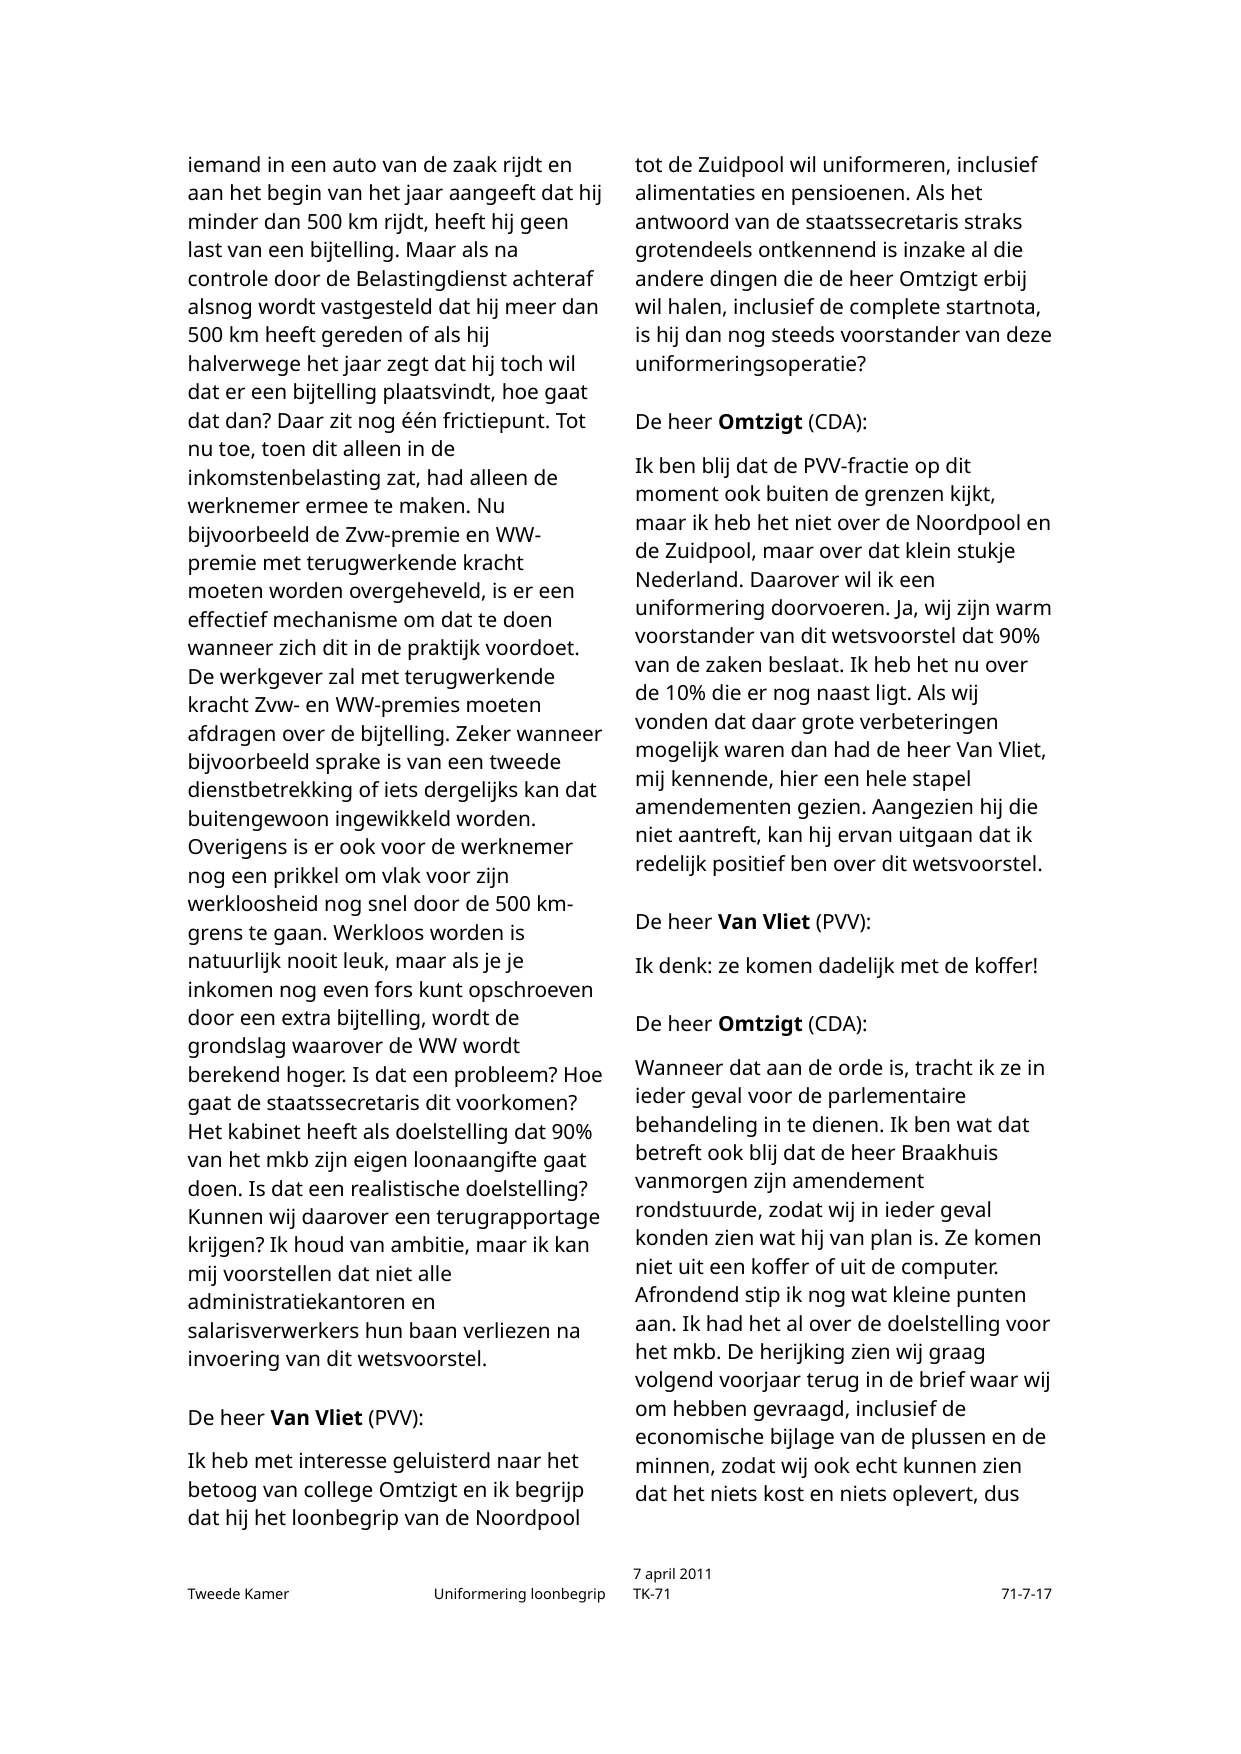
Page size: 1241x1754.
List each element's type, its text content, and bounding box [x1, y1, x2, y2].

text Wanneer dat aan de orde is, tracht ik ze in ieder geval voor de parlementaire behandeling in te dienen. Ik ben wat dat betreft ook blij dat de heer Braakhuis vanmorgen zijn amendement rondstuurde, zodat wij in ieder geval konden zien wat hij van plan is. Ze komen niet uit een koffer of uit de computer. [635, 1053, 1053, 1280]
text De heer Van Vliet (PVV): [635, 907, 1053, 936]
text Ik denk: ze komen dadelijk met de koffer! [635, 951, 1053, 979]
text tot de Zuidpool wil uniformeren, inclusief alimentaties en pensioenen. Als het antwoord van de staatssecretaris straks grotendeels ontkennend is inzake al die andere dingen die de heer Omtzigt erbij wil halen, inclusief de complete startnota, is hij dan nog steeds voorstander van deze uniformeringsoperatie? [635, 150, 1053, 377]
text Afrondend stip ik nog wat kleine punten aan. Ik had het al over de doelstelling voor het mkb. De herijking zien wij graag volgend voorjaar terug in de brief waar wij om hebben gevraagd, inclusief de economische bijlage van de plussen en de minnen, zodat wij ook echt kunnen zien dat het niets kost en niets oplevert, dus [635, 1280, 1053, 1508]
text De heer Van Vliet (PVV): [187, 1403, 605, 1431]
text Het kabinet heeft als doelstelling dat 90% van het mkb zijn eigen loonaangifte gaat doen. Is dat een realistische doelstelling? Kunnen wij daarover een terugrapportage krijgen? Ik houd van ambitie, maar ik kan mij voorstellen dat niet alle administratiekantoren en salarisverwerkers hun baan verliezen na invoering van dit wetsvoorstel. [187, 1117, 605, 1373]
text De heer Omtzigt (CDA): [635, 407, 1053, 436]
text iemand in een auto van de zaak rijdt en aan het begin van het jaar aangeeft dat hij minder dan 500 km rijdt, heeft hij geen last van een bijtelling. Maar als na controle door de Belastingdienst achteraf alsnog wordt vastgesteld dat hij meer dan 500 km heeft gereden of als hij halverwege het jaar zegt dat hij toch wil dat er een bijtelling plaatsvindt, hoe gaat dat dan? Daar zit nog één frictiepunt. Tot nu toe, toen dit alleen in de inkomstenbelasting zat, had alleen de werknemer ermee te maken. Nu bijvoorbeeld de Zvw-premie en WW-premie met terugwerkende kracht moeten worden overgeheveld, is er een effectief mechanisme om dat te doen wanneer zich dit in de praktijk voordoet. De werkgever zal met terugwerkende kracht Zvw- en WW-premies moeten afdragen over de bijtelling. Zeker wanneer bijvoorbeeld sprake is van een tweede dienstbetrekking of iets dergelijks kan dat buitengewoon ingewikkeld worden. Overigens is er ook voor de werknemer nog een prikkel om vlak voor zijn werkloosheid nog snel door de 500 km-grens te gaan. Werkloos worden is natuurlijk nooit leuk, maar als je je inkomen nog even fors kunt opschroeven door een extra bijtelling, wordt de grondslag waarover de WW wordt berekend hoger. Is dat een probleem? Hoe gaat de staatssecretaris dit voorkomen? [187, 150, 605, 1117]
text Ik heb met interesse geluisterd naar het betoog van college Omtzigt en ik begrijp dat hij het loonbegrip van de Noordpool [187, 1446, 605, 1532]
text De heer Omtzigt (CDA): [635, 1009, 1053, 1038]
text Ik ben blij dat de PVV-fractie op dit moment ook buiten de grenzen kijkt, maar ik heb het niet over de Noordpool en de Zuidpool, maar over dat klein stukje Nederland. Daarover wil ik een uniformering doorvoeren. Ja, wij zijn warm voorstander van dit wetsvoorstel dat 90% van de zaken beslaat. Ik heb het nu over de 10% die er nog naast ligt. Als wij vonden dat daar grote verbeteringen mogelijk waren dan had de heer Van Vliet, mij kennende, hier een hele stapel amendementen gezien. Aangezien hij die niet aantreft, kan hij ervan uitgaan dat ik redelijk positief ben over dit wetsvoorstel. [635, 451, 1053, 877]
